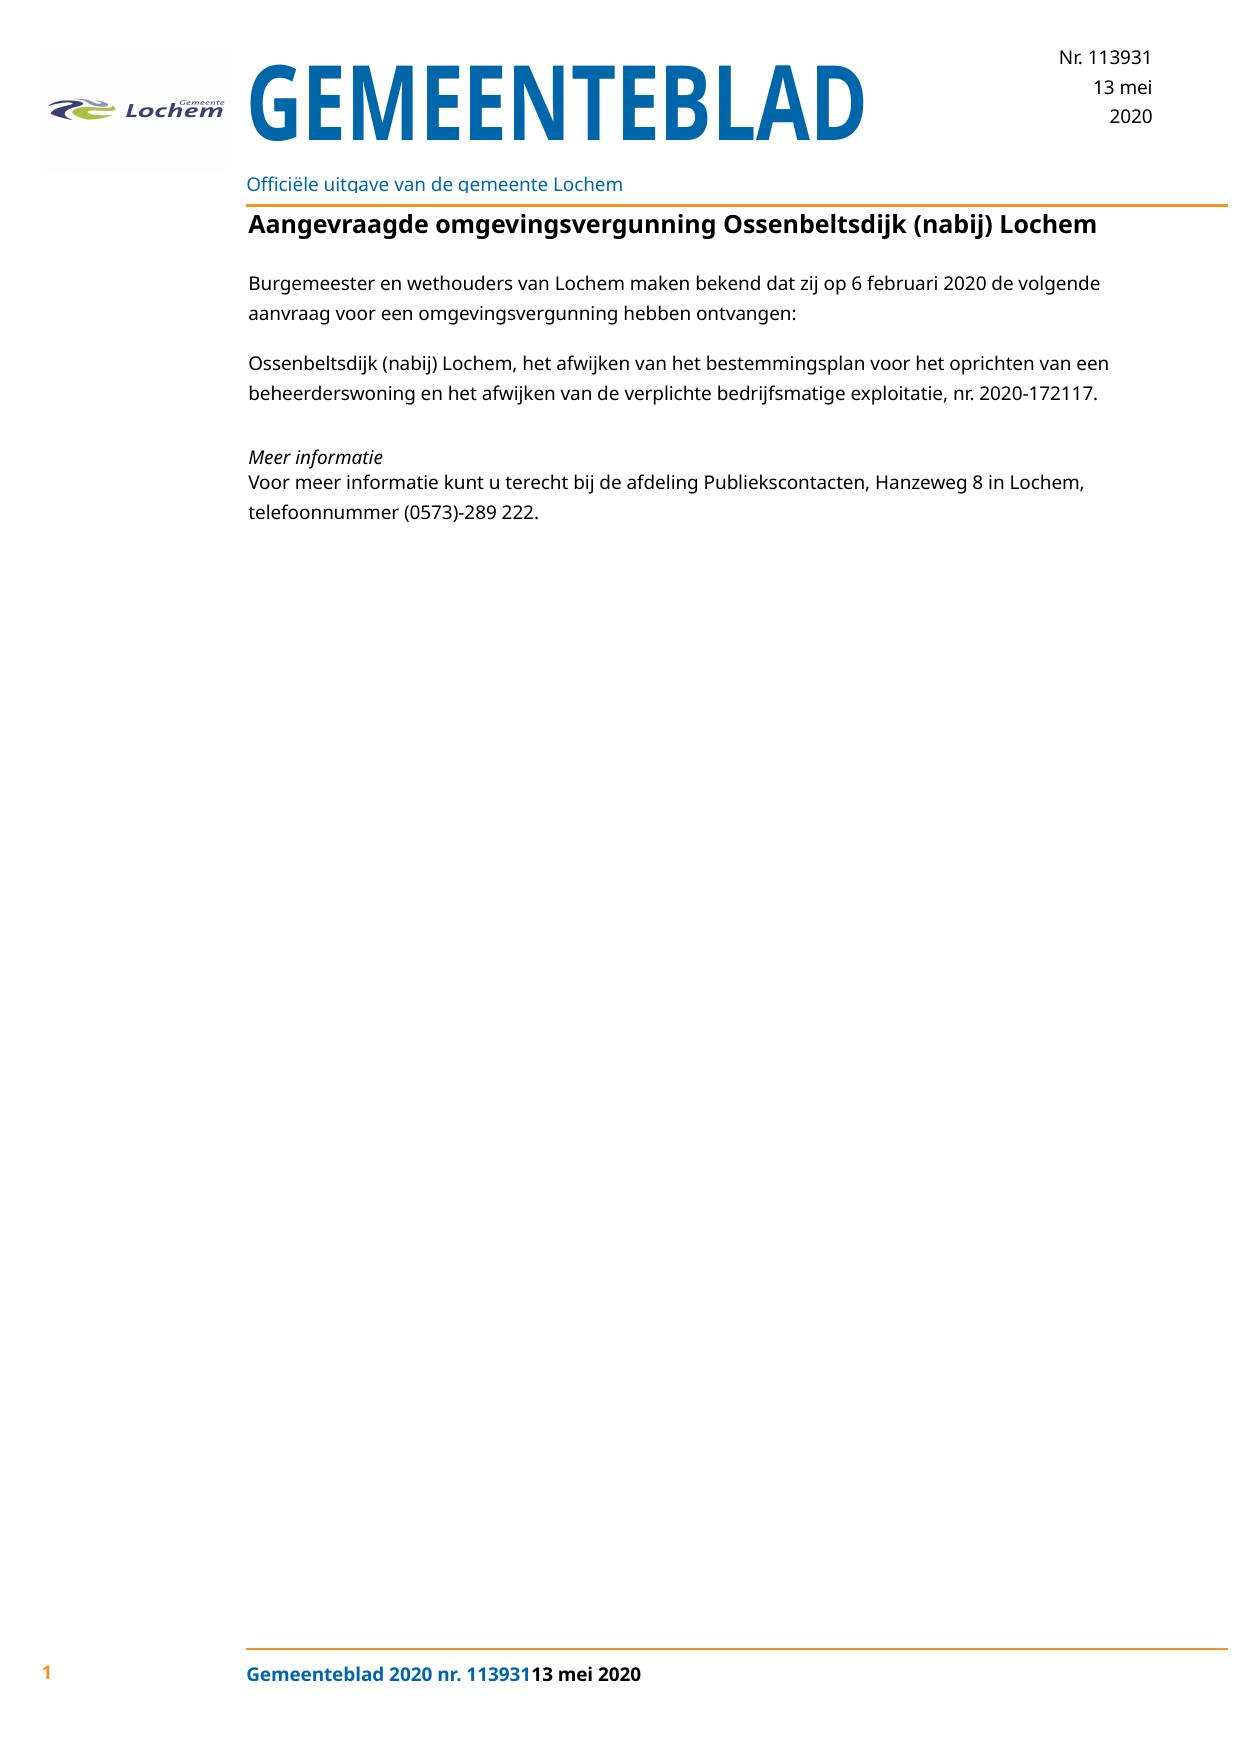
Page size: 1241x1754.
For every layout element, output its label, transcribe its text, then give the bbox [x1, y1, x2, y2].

text Aangevraagde omgevingsvergunning Ossenbeltsdijk (nabij) Lochem [248, 207, 1152, 241]
text Meer informatie [248, 444, 1152, 469]
text Voor meer informatie kunt u terecht bij de afdeling Publiekscontacten, Hanzeweg 8 in Lochem, telefoonnummer (0573)-289 222. [248, 469, 1152, 525]
text Burgemeester en wethouders van Lochem maken bekend dat zij op 6 februari 2020 de volgende aanvraag voor een omgevingsvergunning hebben ontvangen: [248, 270, 1152, 326]
text Ossenbeltsdijk (nabij) Lochem, het afwijken van het bestemmingsplan voor het oprichten van een beheerderswoning en het afwijken van de verplichte bedrijfsmatige exploitatie, nr. 2020-172117. [248, 350, 1152, 406]
picture [41, 47, 231, 172]
